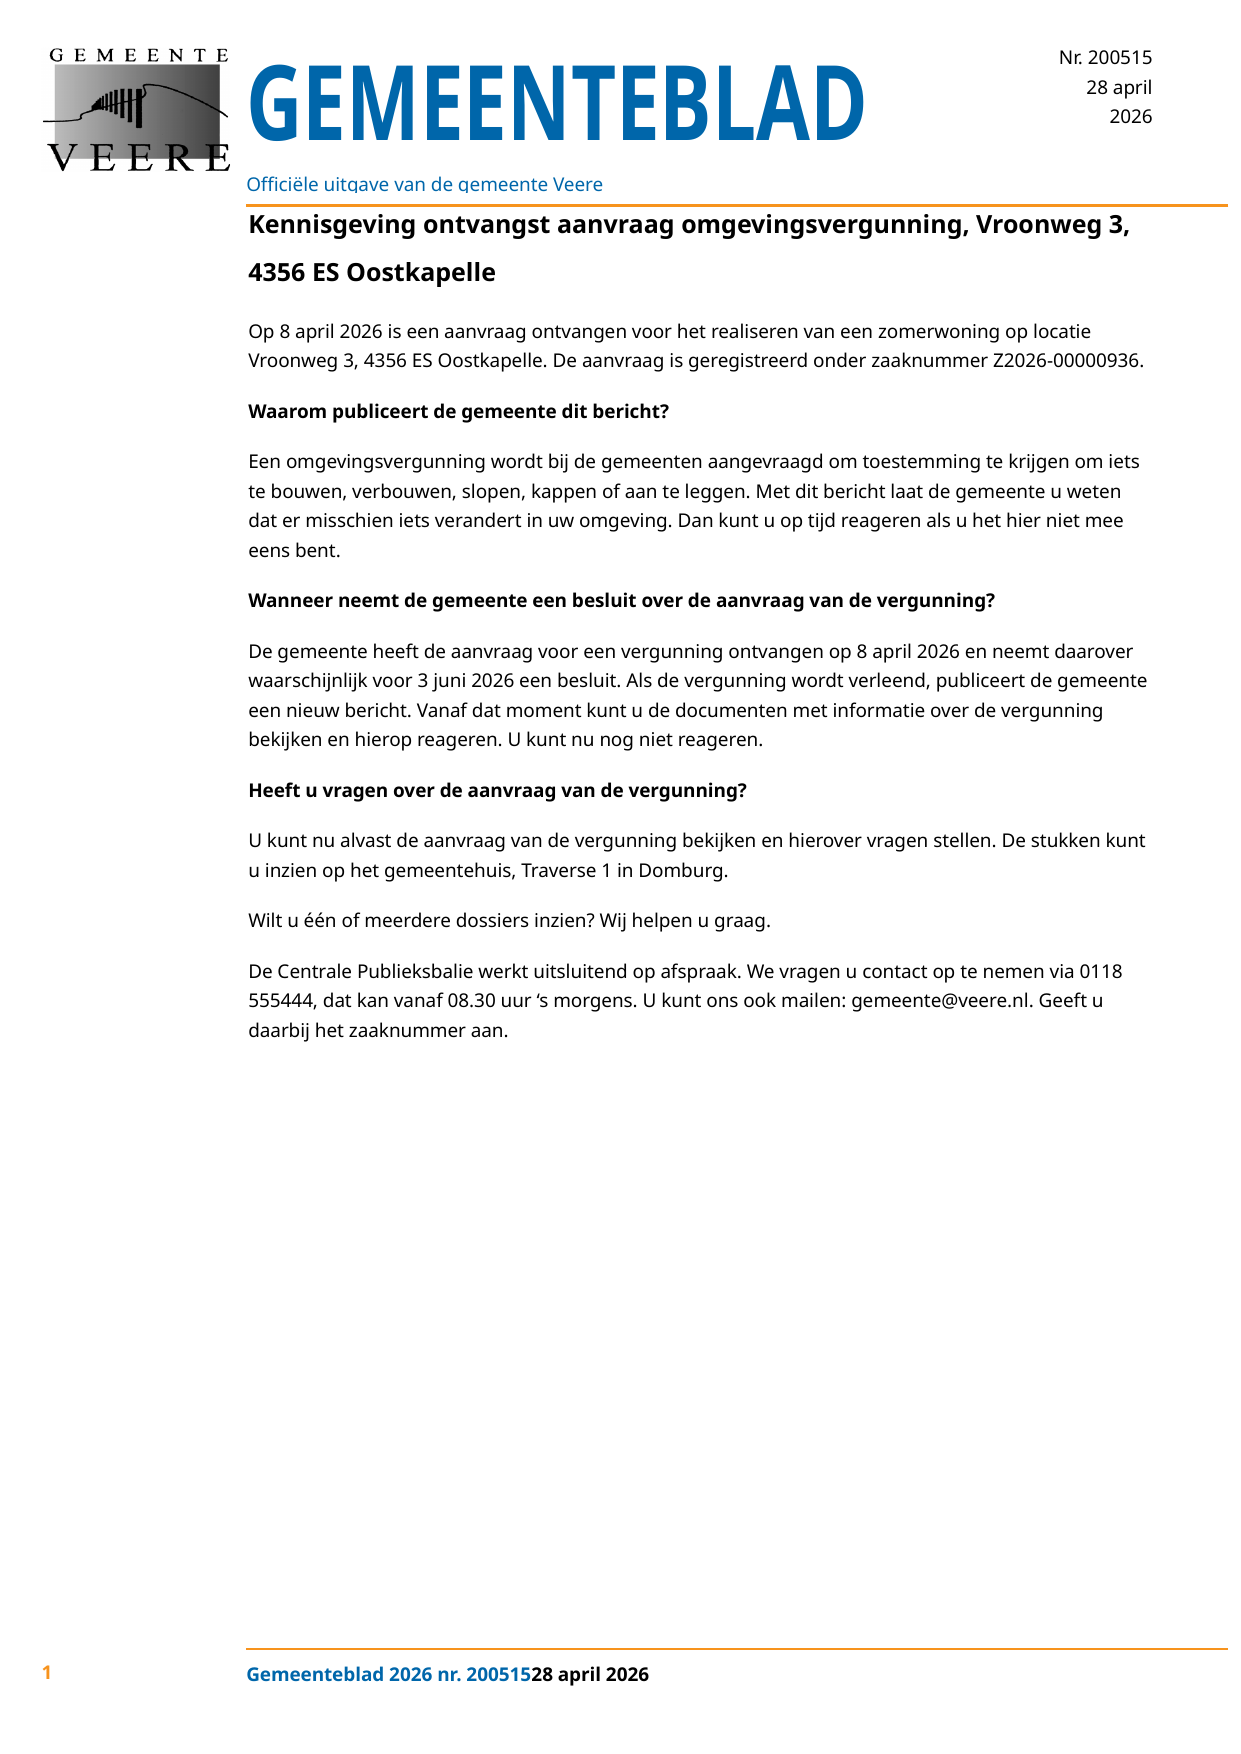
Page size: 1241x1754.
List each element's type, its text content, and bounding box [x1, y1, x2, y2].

text Heeft u vragen over de aanvraag van de vergunning? [248, 777, 1152, 803]
text Waarom publiceert de gemeente dit bericht? [248, 398, 1152, 424]
text Een omgevingsvergunning wordt bij de gemeenten aangevraagd om toestemming te krijgen om iets te bouwen, verbouwen, slopen, kappen of aan te leggen. Met dit bericht laat de gemeente u weten dat er misschien iets verandert in uw omgeving. Dan kunt u op tijd reageren als u het hier niet mee eens bent. [248, 448, 1152, 563]
text U kunt nu alvast de aanvraag van de vergunning bekijken en hierover vragen stellen. De stukken kunt u inzien op het gemeentehuis, Traverse 1 in Domburg. [248, 827, 1152, 883]
text Wanneer neemt de gemeente een besluit over de aanvraag van de vergunning? [248, 587, 1152, 613]
text Op 8 april 2026 is een aanvraag ontvangen voor het realiseren van een zomerwoning op locatie Vroonweg 3, 4356 ES Oostkapelle. De aanvraag is geregistreerd onder zaaknummer Z2026-00000936. [248, 318, 1152, 373]
picture [41, 47, 231, 172]
text De gemeente heeft de aanvraag voor een vergunning ontvangen op 8 april 2026 en neemt daarover waarschijnlijk voor 3 juni 2026 een besluit. Als de vergunning wordt verleend, publiceert de gemeente een nieuw bericht. Vanaf dat moment kunt u de documenten met informatie over de vergunning bekijken en hierop reageren. U kunt nu nog niet reageren. [248, 638, 1152, 752]
text Wilt u één of meerdere dossiers inzien? Wij helpen u graag. [248, 907, 1152, 933]
text Kennisgeving ontvangst aanvraag omgevingsvergunning, Vroonweg 3, 4356 ES Oostkapelle [248, 207, 1152, 288]
text De Centrale Publieksbalie werkt uitsluitend op afspraak. We vragen u contact op te nemen via 0118 555444, dat kan vanaf 08.30 uur ‘s morgens. U kunt ons ook mailen: gemeente@veere.nl. Geeft u daarbij het zaaknummer aan. [248, 958, 1152, 1043]
